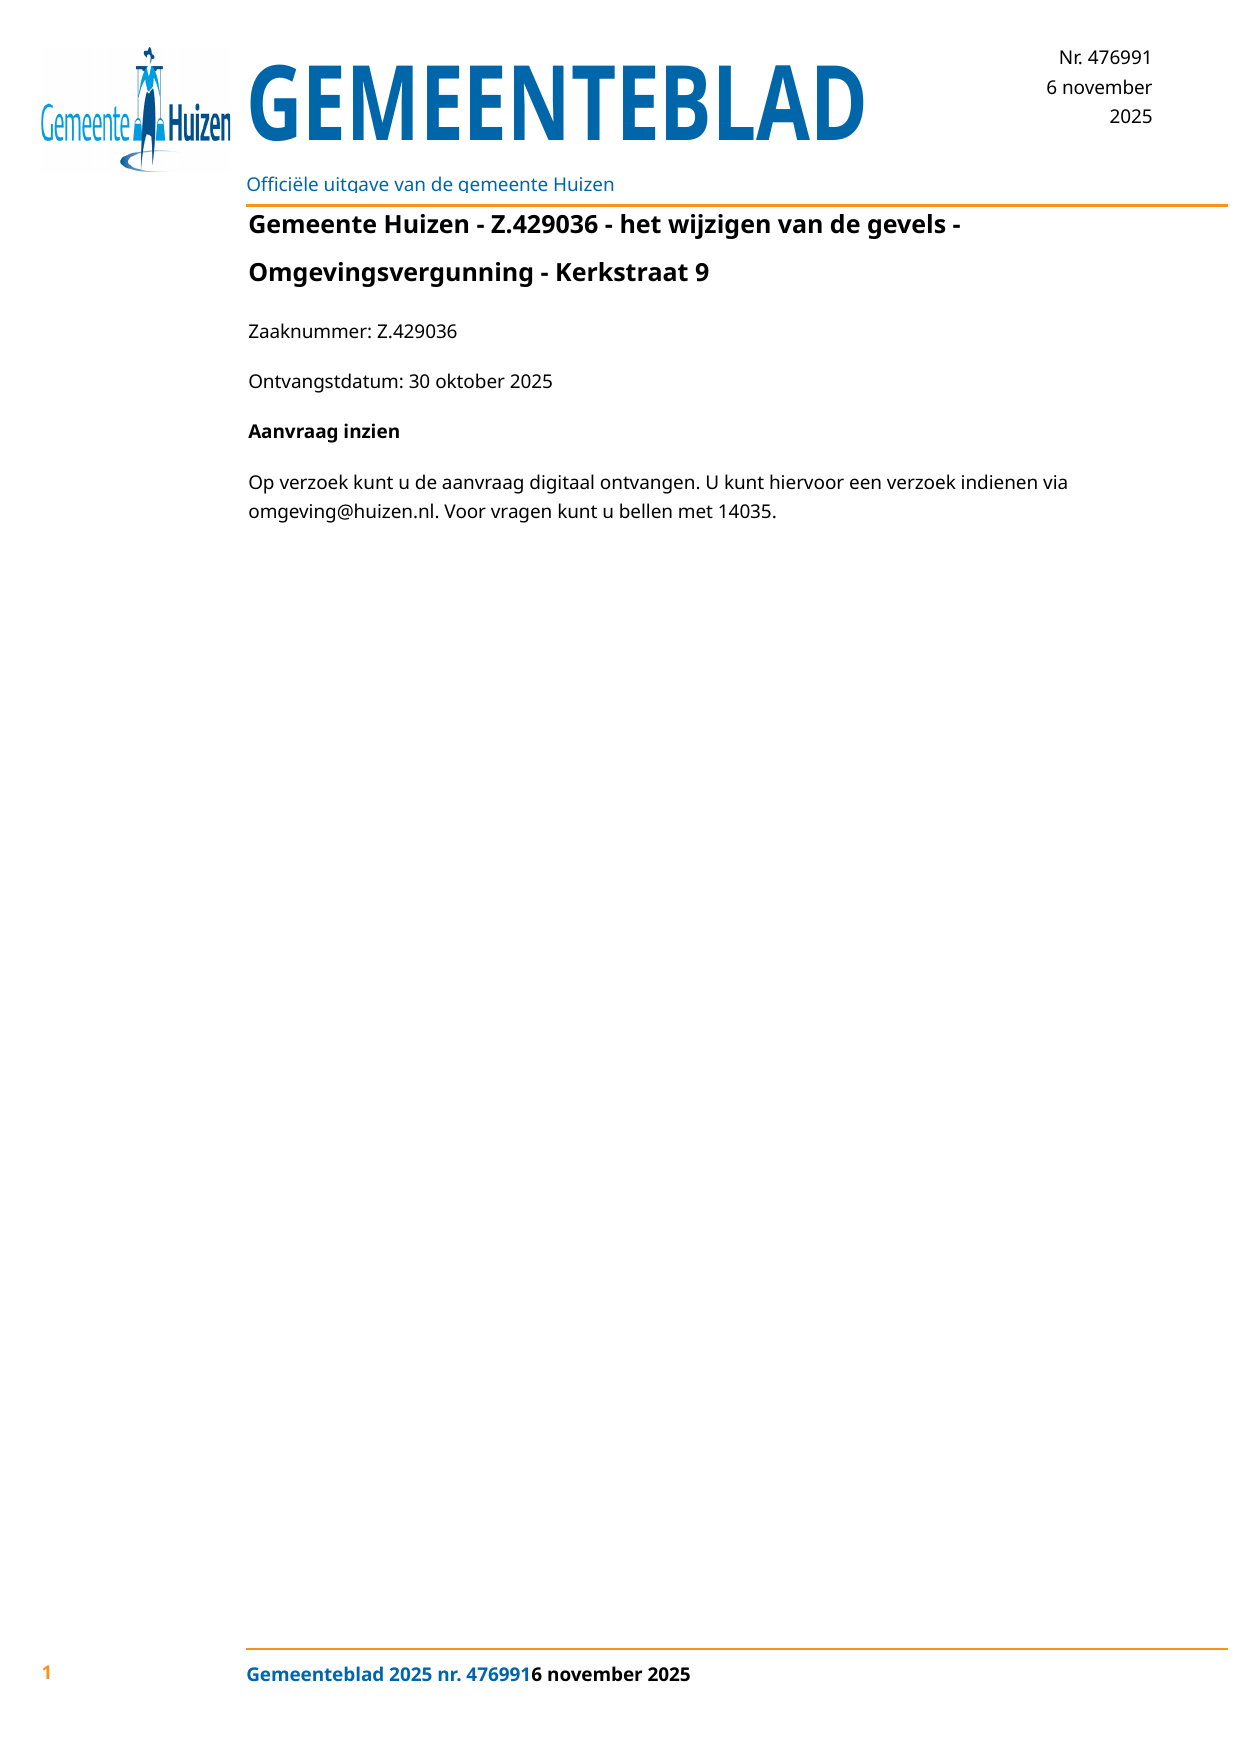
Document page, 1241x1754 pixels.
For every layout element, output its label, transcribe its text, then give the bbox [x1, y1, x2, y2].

text Zaaknummer: Z.429036 [248, 318, 1152, 344]
text Op verzoek kunt u de aanvraag digitaal ontvangen. U kunt hiervoor een verzoek indienen via omgeving@huizen.nl. Voor vragen kunt u bellen met 14035. [248, 469, 1152, 524]
text Aanvraag inzien [248, 419, 1152, 444]
text Ontvangstdatum: 30 oktober 2025 [248, 368, 1152, 394]
picture [41, 47, 231, 172]
text Gemeente Huizen - Z.429036 - het wijzigen van de gevels - Omgevingsvergunning - Kerkstraat 9 [248, 207, 1152, 288]
